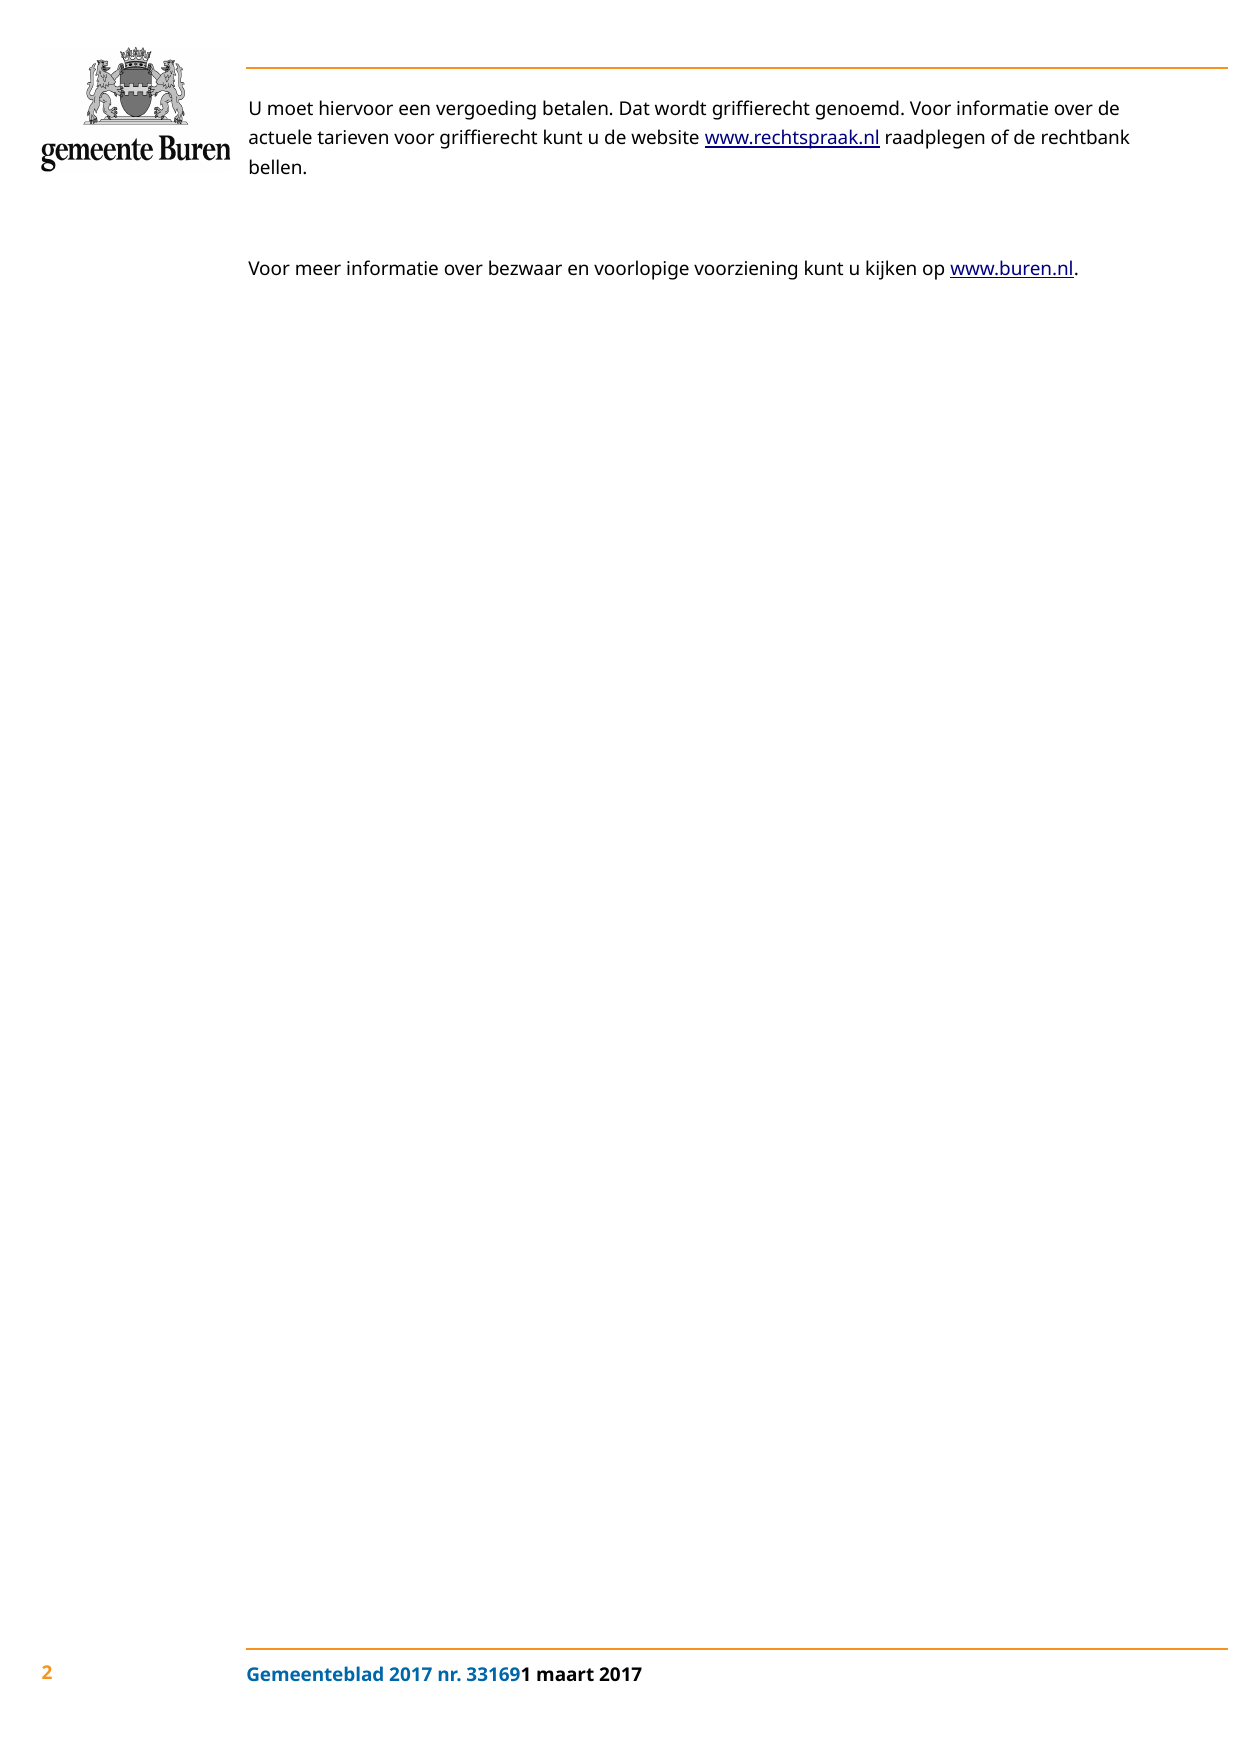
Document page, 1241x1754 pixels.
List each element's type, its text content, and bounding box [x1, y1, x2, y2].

text Voor meer informatie over bezwaar en voorlopige voorziening kunt u kijken op www.buren.nl. [248, 255, 1152, 281]
picture [41, 47, 231, 172]
text U moet hiervoor een vergoeding betalen. Dat wordt griffierecht genoemd. Voor informatie over de actuele tarieven voor griffierecht kunt u de website www.rechtspraak.nl raadplegen of de rechtbank bellen. [248, 95, 1152, 180]
